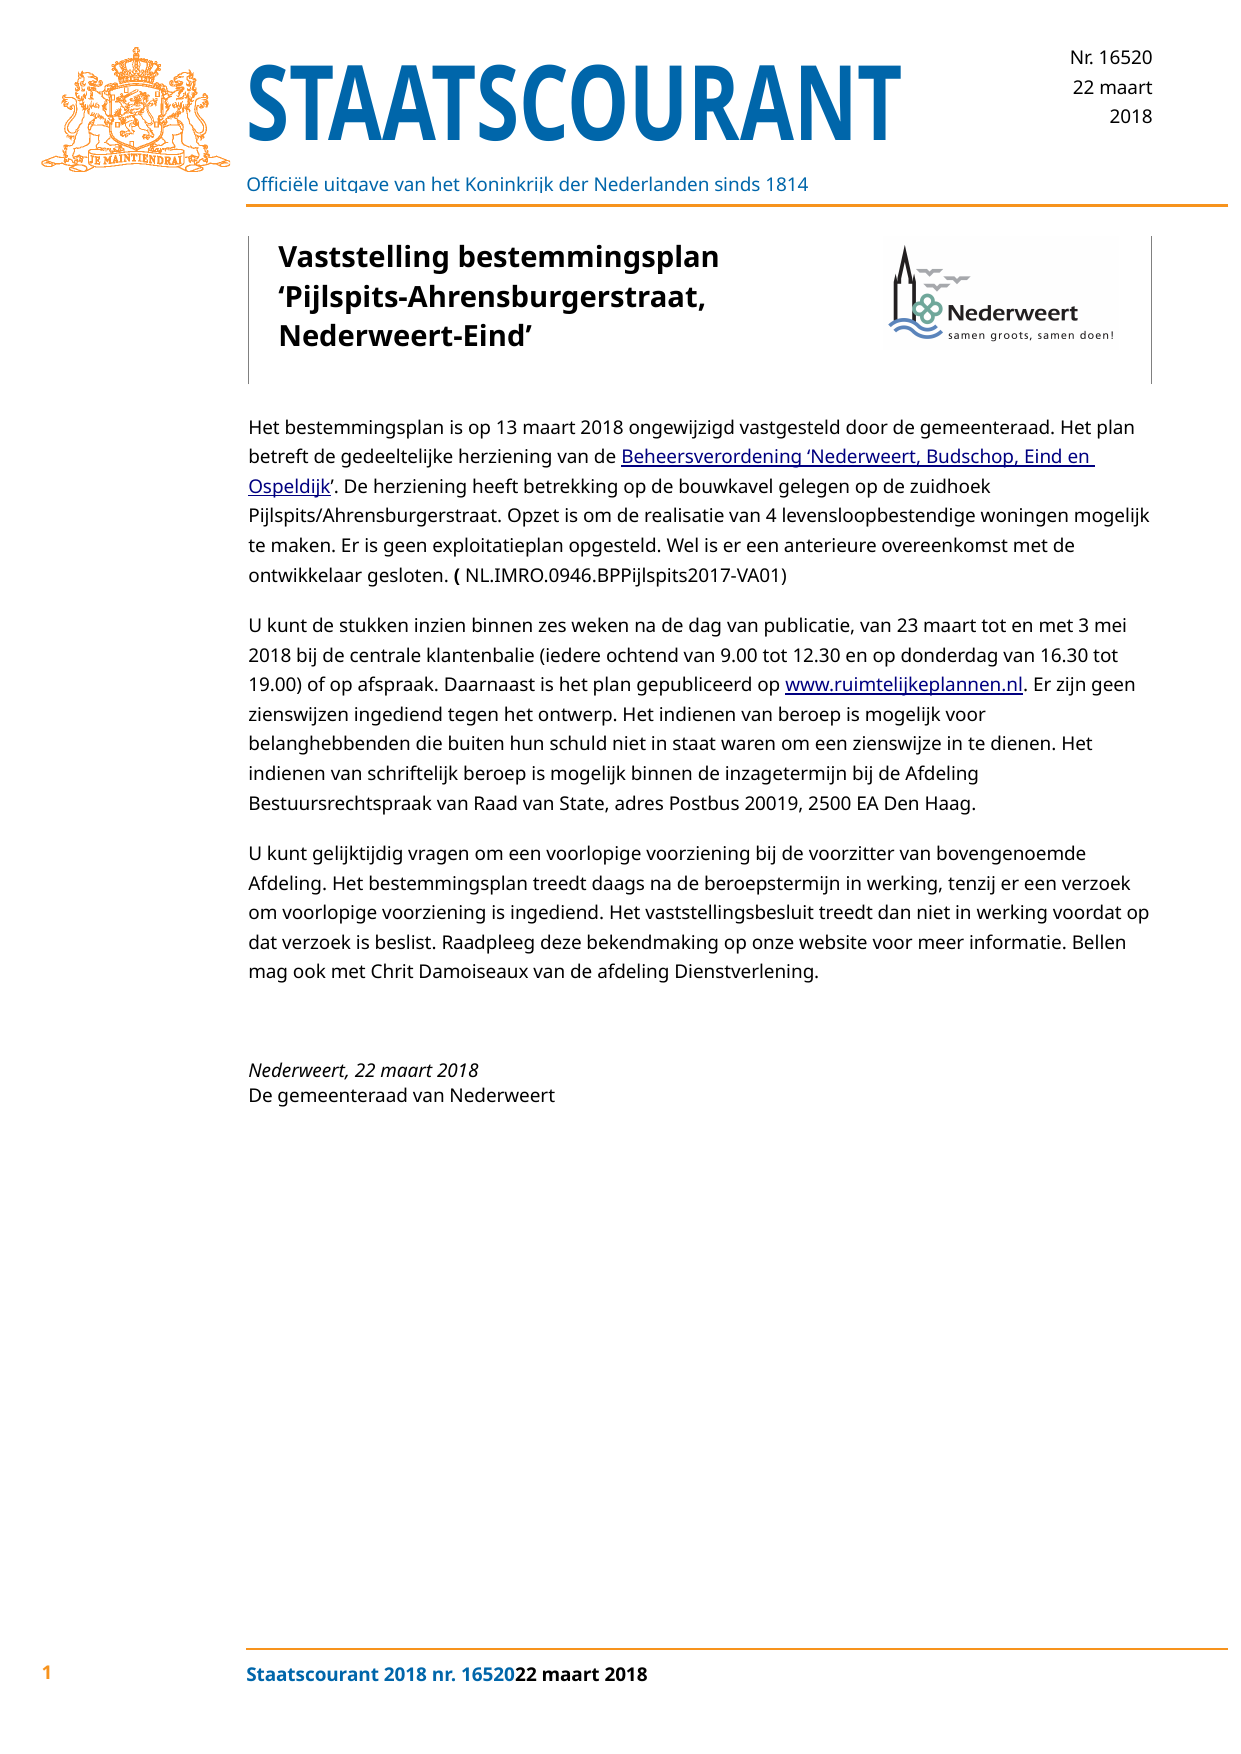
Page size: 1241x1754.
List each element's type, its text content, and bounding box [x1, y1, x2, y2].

text Het bestemmingsplan is op 13 maart 2018 ongewijzigd vastgesteld door de gemeenteraad. Het plan betreft de gedeeltelijke herziening van de Beheersverordening ‘Nederweert, Budschop, Eind en Ospeldijk’. De herziening heeft betrekking op de bouwkavel gelegen op de zuidhoek Pijlspits/Ahrensburgerstraat. Opzet is om de realisatie van 4 levensloopbestendige woningen mogelijk te maken. Er is geen exploitatieplan opgesteld. Wel is er een anterieure overeenkomst met de ontwikkelaar gesloten. ( NL.IMRO.0946.BPPijlspits2017-VA01) [248, 414, 1152, 588]
table_header [850, 236, 1151, 384]
picture [41, 47, 231, 172]
picture [882, 236, 1119, 350]
text U kunt gelijktijdig vragen om een voorlopige voorziening bij de voorzitter van bovengenoemde Afdeling. Het bestemmingsplan treedt daags na de beroepstermijn in werking, tenzij er een verzoek om voorlopige voorziening is ingediend. Het vaststellingsbesluit treedt dan niet in werking voordat op dat verzoek is beslist. Raadpleeg deze bekendmaking op onze website voor meer informatie. Bellen mag ook met Chrit Damoiseaux van de afdeling Dienstverlening. [248, 840, 1152, 984]
text Nederweert, 22 maart 2018 [248, 1057, 1152, 1082]
text U kunt de stukken inzien binnen zes weken na de dag van publicatie, van 23 maart tot en met 3 mei 2018 bij de centrale klantenbalie (iedere ochtend van 9.00 tot 12.30 en op donderdag van 16.30 tot 19.00) of op afspraak. Daarnaast is het plan gepubliceerd op www.ruimtelijkeplannen.nl. Er zijn geen zienswijzen ingediend tegen het ontwerp. Het indienen van beroep is mogelijk voor belanghebbenden die buiten hun schuld niet in staat waren om een zienswijze in te dienen. Het indienen van schriftelijk beroep is mogelijk binnen de inzagetermijn bij de Afdeling Bestuursrechtspraak van Raad van State, adres Postbus 20019, 2500 EA Den Haag. [248, 612, 1152, 816]
table_header Vaststelling bestemmingsplan ‘Pijlspits-Ahrensburgerstraat, Nederweert-Eind’ [249, 236, 850, 384]
text De gemeenteraad van Nederweert [248, 1082, 1152, 1108]
